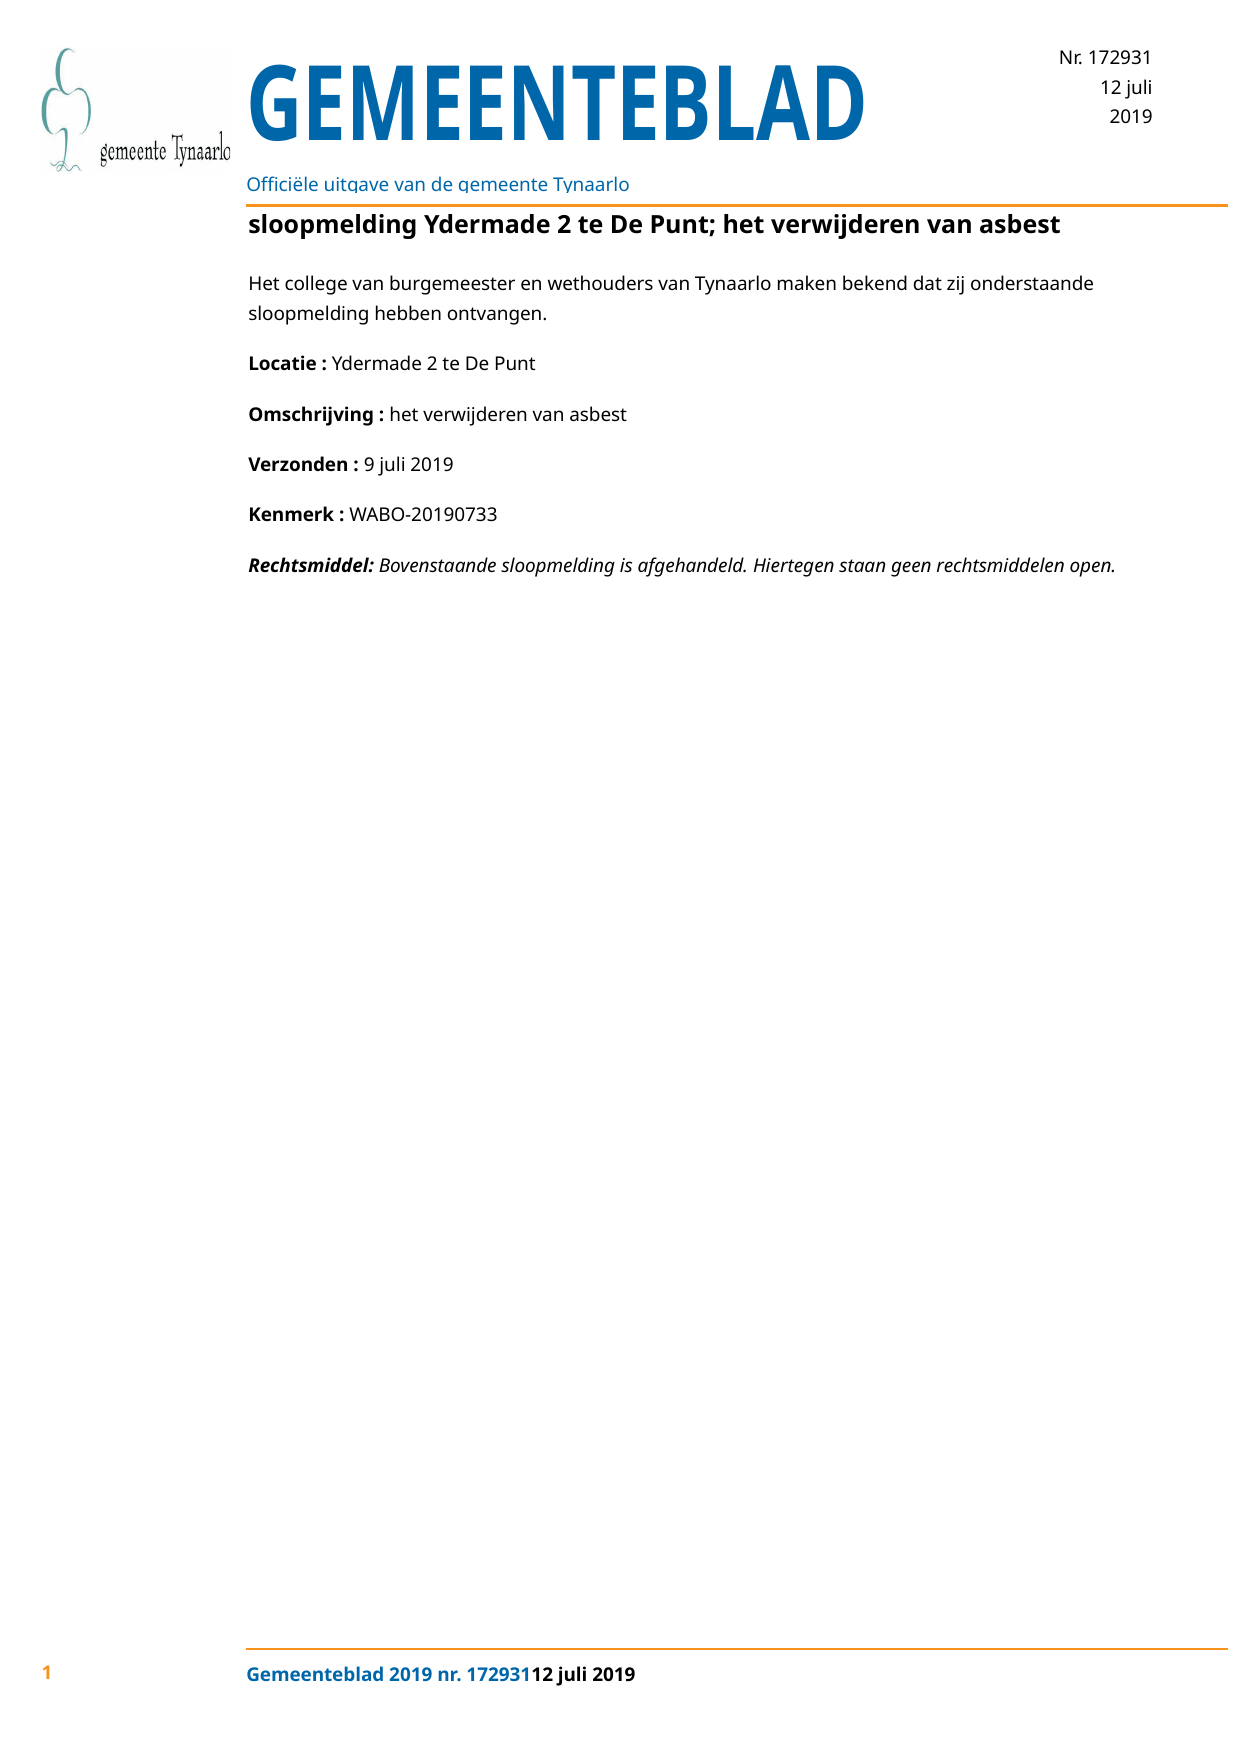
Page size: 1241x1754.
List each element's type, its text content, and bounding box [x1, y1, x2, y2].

text Rechtsmiddel: Bovenstaande sloopmelding is afgehandeld. Hiertegen staan geen rechtsmiddelen open. [248, 552, 1152, 578]
text sloopmelding Ydermade 2 te De Punt; het verwijderen van asbest [248, 207, 1152, 241]
text Locatie : Ydermade 2 te De Punt [248, 350, 1152, 376]
text Verzonden : 9 juli 2019 [248, 451, 1152, 477]
text Kenmerk : WABO-20190733 [248, 502, 1152, 527]
text Het college van burgemeester en wethouders van Tynaarlo maken bekend dat zij onderstaande sloopmelding hebben ontvangen. [248, 270, 1152, 326]
text Omschrijving : het verwijderen van asbest [248, 401, 1152, 426]
picture [41, 47, 231, 172]
